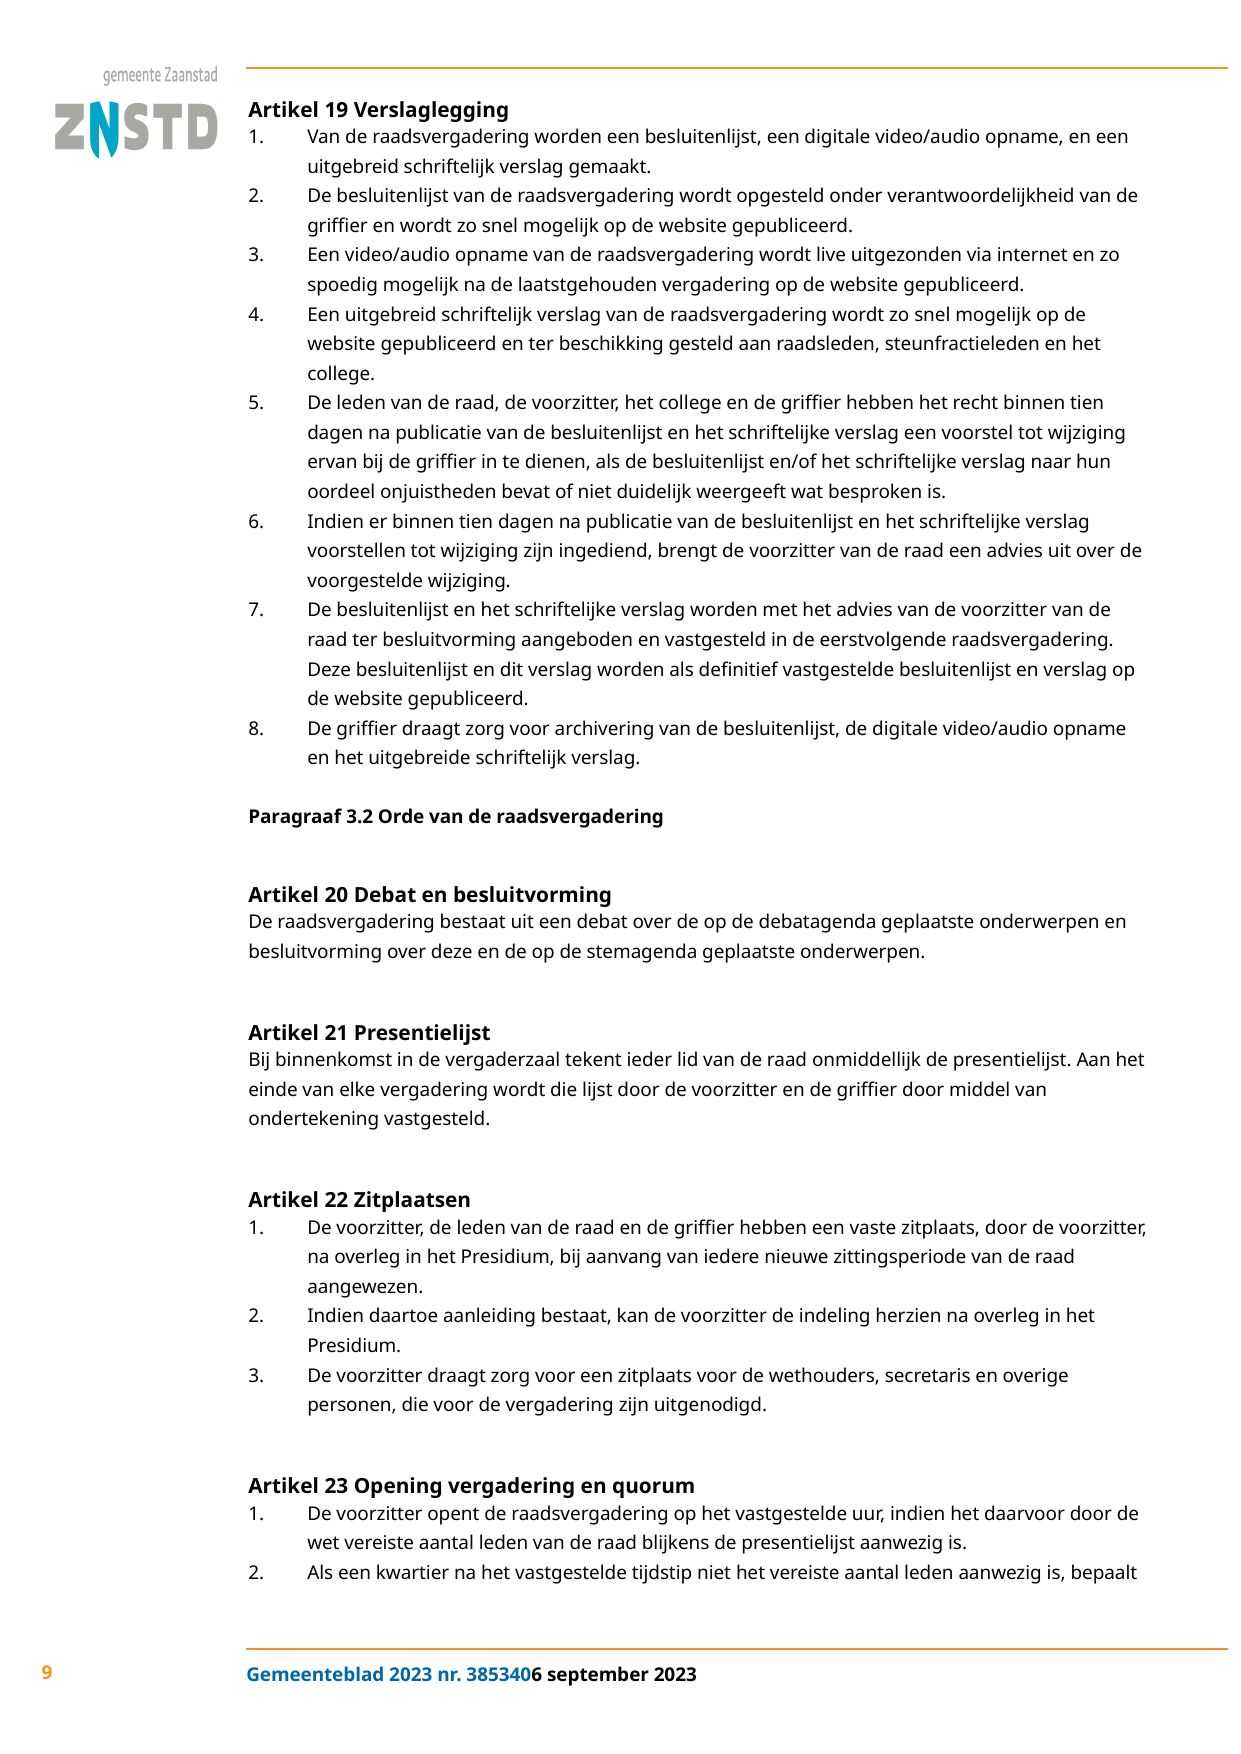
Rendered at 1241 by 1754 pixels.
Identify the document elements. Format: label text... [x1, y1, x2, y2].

list Een video/audio opname van de raadsvergadering wordt live uitgezonden via internet en zo spoedig mogelijk na de laatstgehouden vergadering op de website gepubliceerd. [248, 242, 1152, 297]
text Artikel 22 Zitplaatsen [248, 1185, 1152, 1214]
list De besluitenlijst van de raadsvergadering wordt opgesteld onder verantwoordelijkheid van de griffier en wordt zo snel mogelijk op de website gepubliceerd. [248, 182, 1152, 238]
list De voorzitter, de leden van de raad en de griffier hebben een vaste zitplaats, door de voorzitter, na overleg in het Presidium, bij aanvang van iedere nieuwe zittingsperiode van de raad aangewezen. [248, 1214, 1152, 1299]
text Bij binnenkomst in de vergaderzaal tekent ieder lid van de raad onmiddellijk de presentielijst. Aan het einde van elke vergadering wordt die lijst door de voorzitter en de griffier door middel van ondertekening vastgesteld. [248, 1046, 1152, 1131]
list De voorzitter opent de raadsvergadering op het vastgestelde uur, indien het daarvoor door de wet vereiste aantal leden van de raad blijkens de presentielijst aanwezig is. [248, 1500, 1152, 1555]
text Artikel 19 Verslaglegging [248, 95, 1152, 123]
list De griffier draagt zorg voor archivering van de besluitenlijst, de digitale video/audio opname en het uitgebreide schriftelijk verslag. [248, 715, 1152, 770]
list De besluitenlijst en het schriftelijke verslag worden met het advies van de voorzitter van de raad ter besluitvorming aangeboden en vastgesteld in de eerstvolgende raadsvergadering. Deze besluitenlijst en dit verslag worden als definitief vastgestelde besluitenlijst en verslag op de website gepubliceerd. [248, 597, 1152, 711]
text Artikel 21 Presentielijst [248, 1018, 1152, 1046]
text De raadsvergadering bestaat uit een debat over de op de debatagenda geplaatste onderwerpen en besluitvorming over deze en de op de stemagenda geplaatste onderwerpen. [248, 908, 1152, 963]
list Indien daartoe aanleiding bestaat, kan de voorzitter de indeling herzien na overleg in het Presidium. [248, 1303, 1152, 1358]
text Paragraaf 3.2 Orde van de raadsvergadering [248, 804, 1152, 829]
list De voorzitter draagt zorg voor een zitplaats voor de wethouders, secretaris en overige personen, die voor de vergadering zijn uitgenodigd. [248, 1362, 1152, 1417]
list Van de raadsvergadering worden een besluitenlijst, een digitale video/audio opname, en een uitgebreid schriftelijk verslag gemaakt. [248, 123, 1152, 178]
list Een uitgebreid schriftelijk verslag van de raadsvergadering wordt zo snel mogelijk op de website gepubliceerd en ter beschikking gesteld aan raadsleden, steunfractieleden en het college. [248, 301, 1152, 386]
list Als een kwartier na het vastgestelde tijdstip niet het vereiste aantal leden aanwezig is, bepaalt [248, 1559, 1152, 1585]
picture [41, 47, 231, 172]
text Artikel 20 Debat en besluitvorming [248, 880, 1152, 908]
list De leden van de raad, de voorzitter, het college en de griffier hebben het recht binnen tien dagen na publicatie van de besluitenlijst en het schriftelijke verslag een voorstel tot wijziging ervan bij de griffier in te dienen, als de besluitenlijst en/of het schriftelijke verslag naar hun oordeel onjuistheden bevat of niet duidelijk weergeeft wat besproken is. [248, 389, 1152, 504]
list Indien er binnen tien dagen na publicatie van de besluitenlijst en het schriftelijke verslag voorstellen tot wijziging zijn ingediend, brengt de voorzitter van de raad een advies uit over de voorgestelde wijziging. [248, 508, 1152, 593]
text Artikel 23 Opening vergadering en quorum [248, 1471, 1152, 1500]
